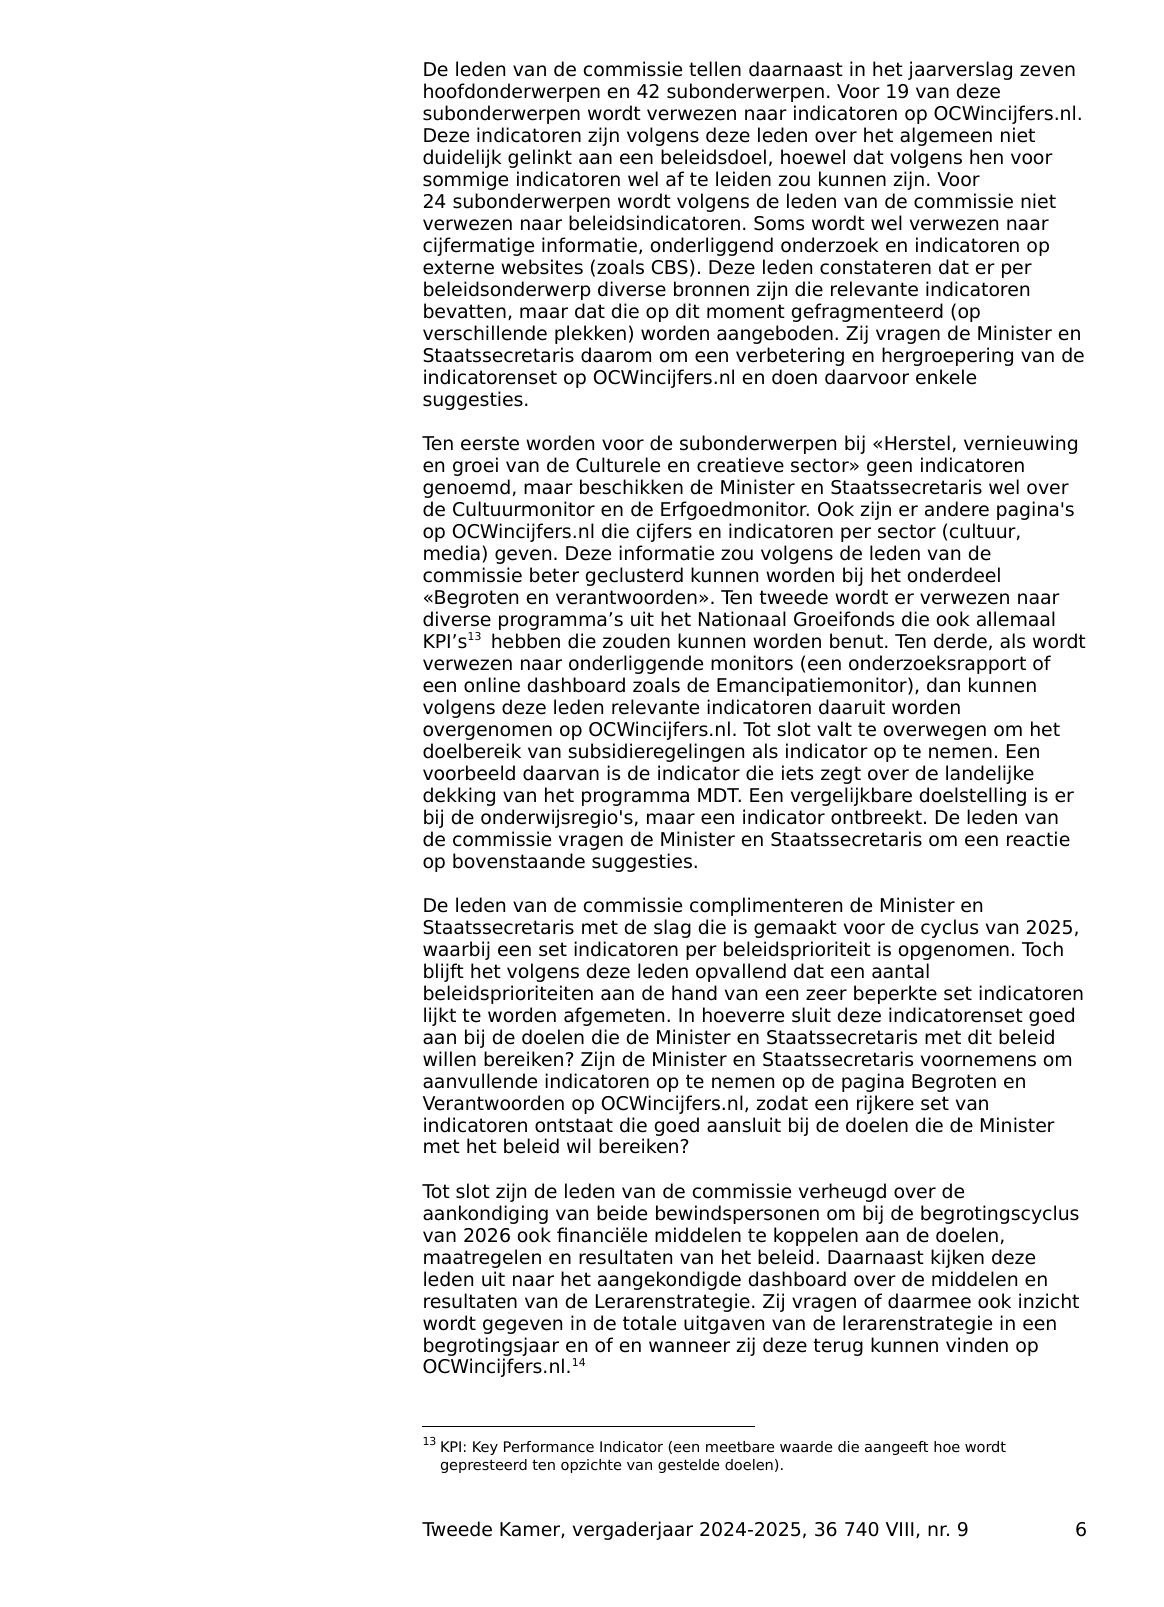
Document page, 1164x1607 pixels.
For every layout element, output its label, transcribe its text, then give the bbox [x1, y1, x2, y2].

text KPI: Key Performance Indicator (een meetbare waarde die aangeeft hoe wordt gepresteerd ten opzichte van gestelde doelen). [422, 1435, 1087, 1474]
text De leden van de commissie complimenteren de Minister en Staatssecretaris met de slag die is gemaakt voor de cyclus van 2025, waarbij een set indicatoren per beleidsprioriteit is opgenomen. Toch blijft het volgens deze leden opvallend dat een aantal beleidsprioriteiten aan de hand van een zeer beperkte set indicatoren lijkt te worden afgemeten. In hoeverre sluit deze indicatorenset goed aan bij de doelen die de Minister en Staatssecretaris met dit beleid willen bereiken? Zijn de Minister en Staatssecretaris voornemens om aanvullende indicatoren op te nemen op de pagina Begroten en Verantwoorden op OCWincijfers.nl, zodat een rijkere set van indicatoren ontstaat die goed aansluit bij de doelen die de Minister met het beleid wil bereiken? [422, 895, 1087, 1158]
text De leden van de commissie tellen daarnaast in het jaarverslag zeven hoofdonderwerpen en 42 subonderwerpen. Voor 19 van deze subonderwerpen wordt verwezen naar indicatoren op OCWincijfers.nl. Deze indicatoren zijn volgens deze leden over het algemeen niet duidelijk gelinkt aan een beleidsdoel, hoewel dat volgens hen voor sommige indicatoren wel af te leiden zou kunnen zijn. Voor 24 subonderwerpen wordt volgens de leden van de commissie niet verwezen naar beleidsindicatoren. Soms wordt wel verwezen naar cijfermatige informatie, onderliggend onderzoek en indicatoren op externe websites (zoals CBS). Deze leden constateren dat er per beleidsonderwerp diverse bronnen zijn die relevante indicatoren bevatten, maar dat die op dit moment gefragmenteerd (op verschillende plekken) worden aangeboden. Zij vragen de Minister en Staatssecretaris daarom om een verbetering en hergroepering van de indicatorenset op OCWincijfers.nl en doen daarvoor enkele suggesties. [422, 59, 1087, 411]
text Tot slot zijn de leden van de commissie verheugd over de aankondiging van beide bewindspersonen om bij de begrotingscyclus van 2026 ook financiële middelen te koppelen aan de doelen, maatregelen en resultaten van het beleid. Daarnaast kijken deze leden uit naar het aangekondigde dashboard over de middelen en resultaten van de Lerarenstrategie. Zij vragen of daarmee ook inzicht wordt gegeven in de totale uitgaven van de lerarenstrategie in een begrotingsjaar en of en wanneer zij deze terug kunnen vinden op OCWincijfers.nl. [422, 1181, 1087, 1378]
text Ten eerste worden voor de subonderwerpen bij «Herstel, vernieuwing en groei van de Culturele en creatieve sector» geen indicatoren genoemd, maar beschikken de Minister en Staatssecretaris wel over de Cultuurmonitor en de Erfgoedmonitor. Ook zijn er andere pagina's op OCWincijfers.nl die cijfers en indicatoren per sector (cultuur, media) geven. Deze informatie zou volgens de leden van de commissie beter geclusterd kunnen worden bij het onderdeel «Begroten en verantwoorden». Ten tweede wordt er verwezen naar diverse programma’s uit het Nationaal Groeifonds die ook allemaal KPI’s hebben die zouden kunnen worden benut. Ten derde, als wordt verwezen naar onderliggende monitors (een onderzoeksrapport of een online dashboard zoals de Emancipatiemonitor), dan kunnen volgens deze leden relevante indicatoren daaruit worden overgenomen op OCWincijfers.nl. Tot slot valt te overwegen om het doelbereik van subsidieregelingen als indicator op te nemen. Een voorbeeld daarvan is de indicator die iets zegt over de landelijke dekking van het programma MDT. Een vergelijkbare doelstelling is er bij de onderwijsregio's, maar een indicator ontbreekt. De leden van de commissie vragen de Minister en Staatssecretaris om een reactie op bovenstaande suggesties. [422, 433, 1087, 872]
